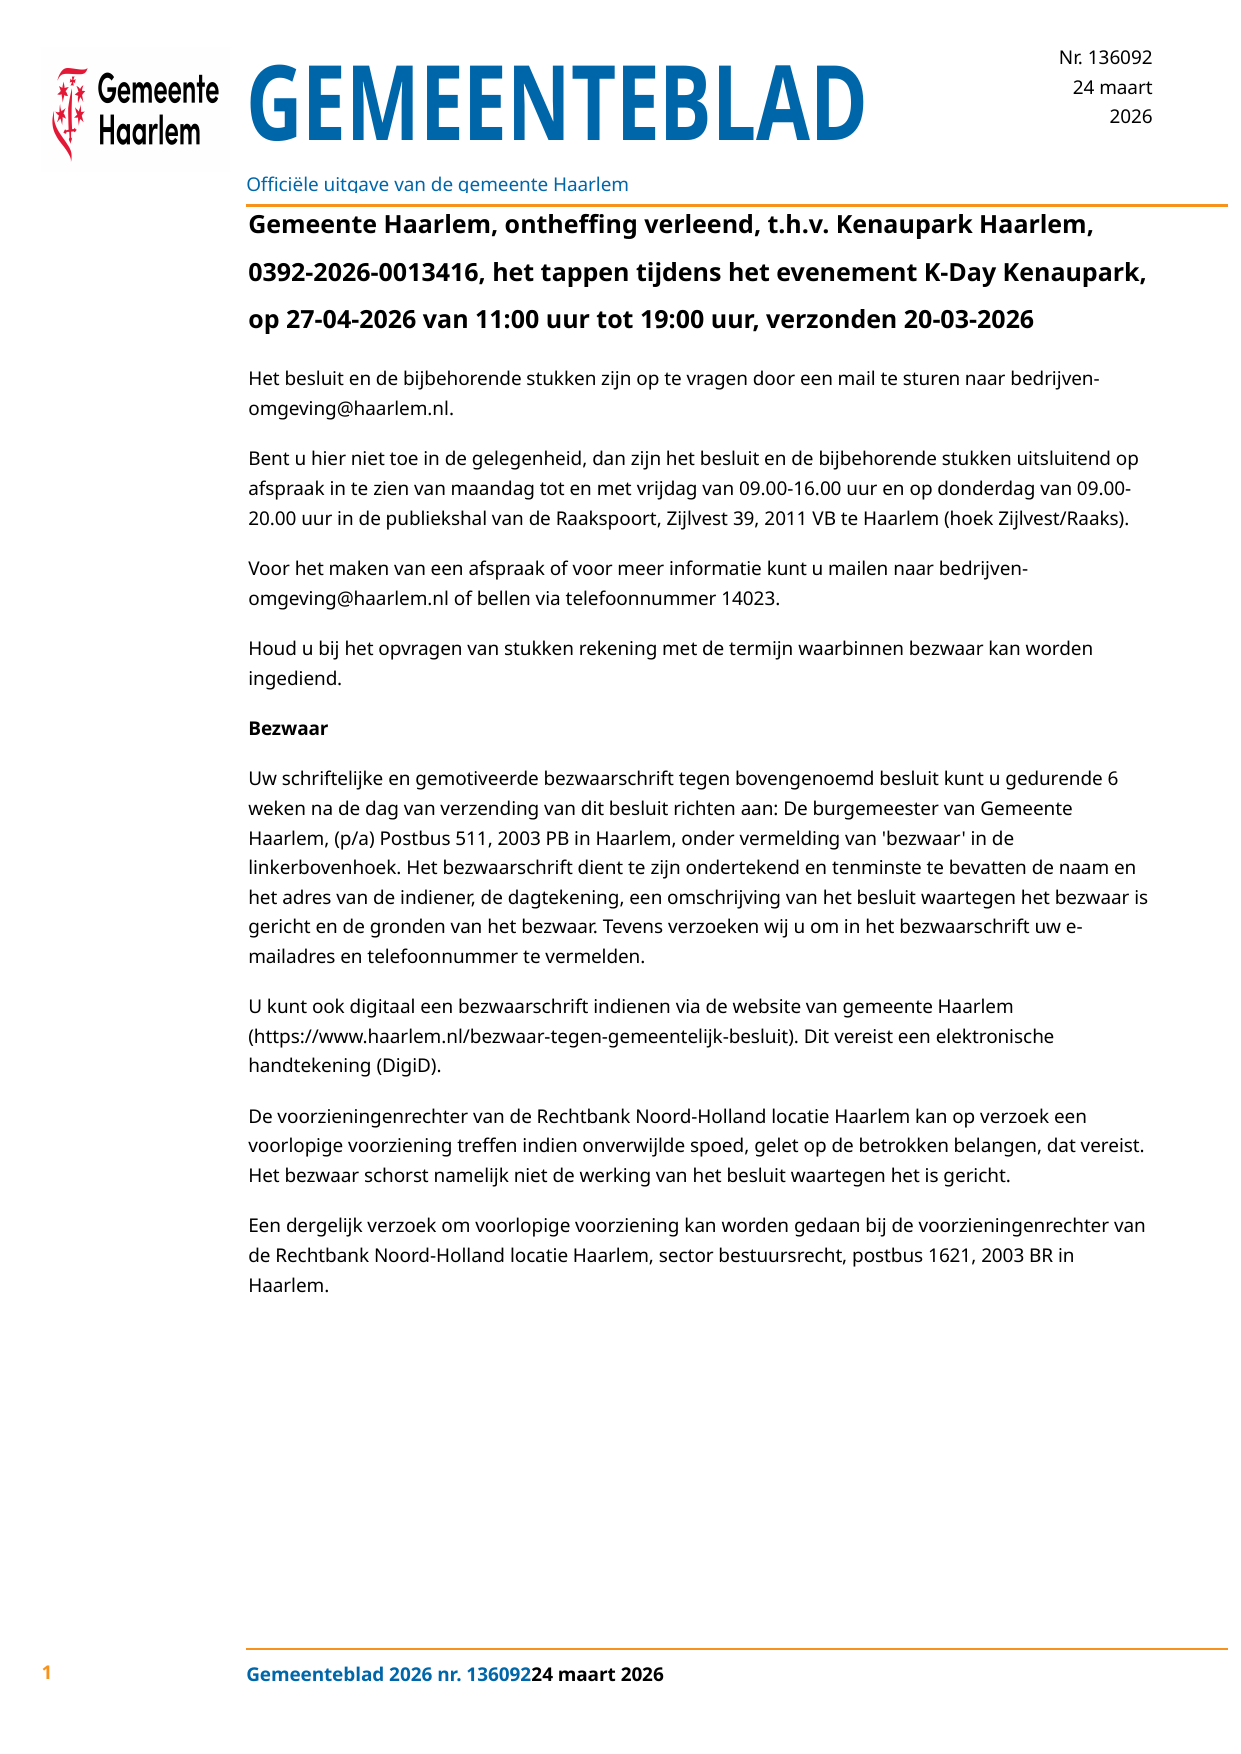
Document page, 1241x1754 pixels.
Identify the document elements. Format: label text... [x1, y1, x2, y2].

text Voor het maken van een afspraak of voor meer informatie kunt u mailen naar bedrijven-omgeving@haarlem.nl of bellen via telefoonnummer 14023. [248, 555, 1152, 610]
text Houd u bij het opvragen van stukken rekening met de termijn waarbinnen bezwaar kan worden ingediend. [248, 635, 1152, 690]
text Een dergelijk verzoek om voorlopige voorziening kan worden gedaan bij de voorzieningenrechter van de Rechtbank Noord-Holland locatie Haarlem, sector bestuursrecht, postbus 1621, 2003 BR in Haarlem. [248, 1213, 1152, 1297]
text Het besluit en de bijbehorende stukken zijn op te vragen door een mail te sturen naar bedrijven-omgeving@haarlem.nl. [248, 366, 1152, 421]
text De voorzieningenrechter van de Rechtbank Noord-Holland locatie Haarlem kan op verzoek een voorlopige voorziening treffen indien onverwijlde spoed, gelet op de betrokken belangen, dat vereist. Het bezwaar schorst namelijk niet de werking van het besluit waartegen het is gericht. [248, 1103, 1152, 1188]
text Bent u hier niet toe in de gelegenheid, dan zijn het besluit en de bijbehorende stukken uitsluitend op afspraak in te zien van maandag tot en met vrijdag van 09.00-16.00 uur en op donderdag van 09.00-20.00 uur in de publiekshal van de Raakspoort, Zijlvest 39, 2011 VB te Haarlem (hoek Zijlvest/Raaks). [248, 446, 1152, 530]
text Bezwaar [248, 715, 1152, 741]
text Uw schriftelijke en gemotiveerde bezwaarschrift tegen bovengenoemd besluit kunt u gedurende 6 weken na de dag van verzending van dit besluit richten aan: De burgemeester van Gemeente Haarlem, (p/a) Postbus 511, 2003 PB in Haarlem, onder vermelding van 'bezwaar' in de linkerbovenhoek. Het bezwaarschrift dient te zijn ondertekend en tenminste te bevatten de naam en het adres van de indiener, de dagtekening, een omschrijving van het besluit waartegen het bezwaar is gericht en de gronden van het bezwaar. Tevens verzoeken wij u om in het bezwaarschrift uw e-mailadres en telefoonnummer te vermelden. [248, 766, 1152, 969]
picture [41, 47, 231, 172]
text Gemeente Haarlem, ontheffing verleend, t.h.v. Kenaupark Haarlem, 0392-2026-0013416, het tappen tijdens het evenement K-Day Kenaupark, op 27-04-2026 van 11:00 uur tot 19:00 uur, verzonden 20-03-2026 [248, 207, 1152, 336]
text U kunt ook digitaal een bezwaarschrift indienen via de website van gemeente Haarlem (https://www.haarlem.nl/bezwaar-tegen-gemeentelijk-besluit). Dit vereist een elektronische handtekening (DigiD). [248, 993, 1152, 1078]
